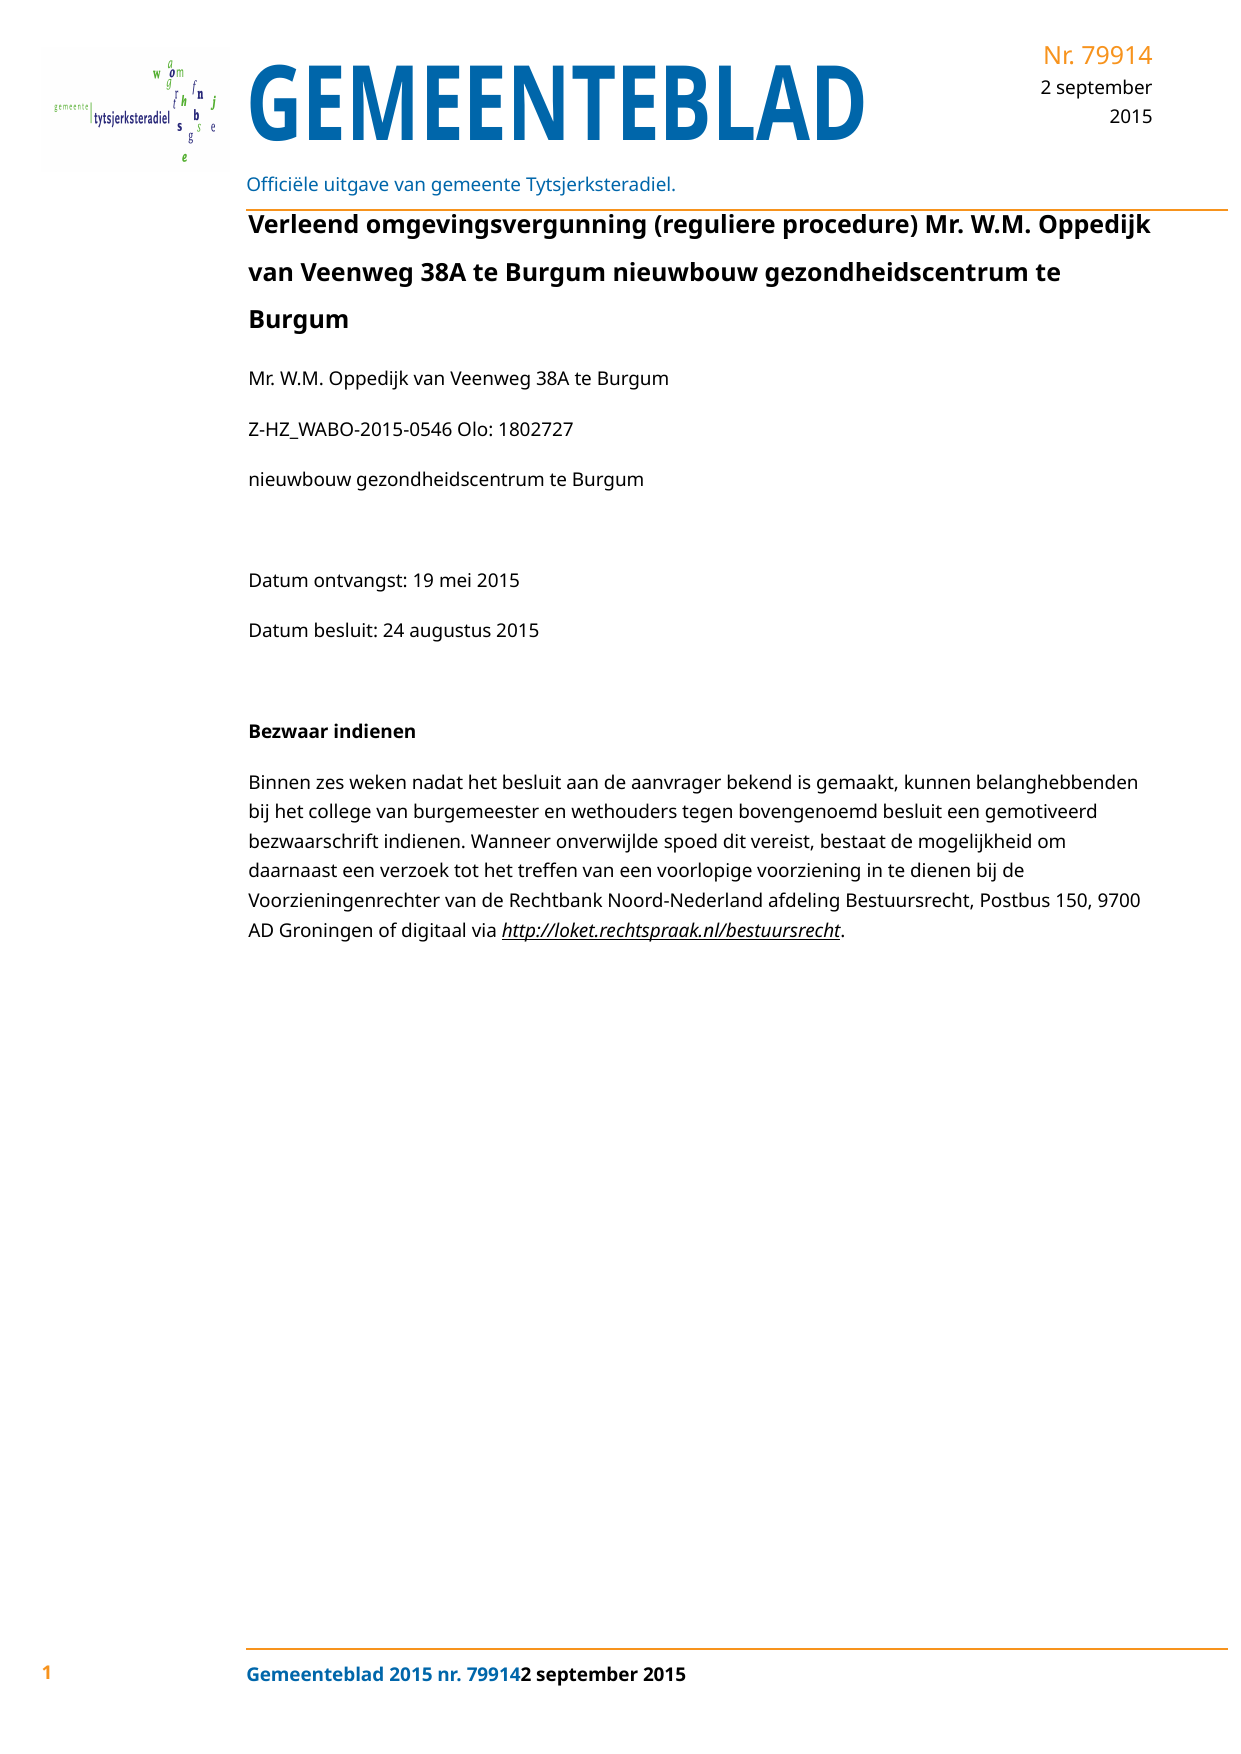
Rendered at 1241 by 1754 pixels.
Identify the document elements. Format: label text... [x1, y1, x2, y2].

text Datum ontvangst: 19 mei 2015 [248, 567, 1152, 593]
text Bezwaar indienen [248, 718, 1152, 744]
text nieuwbouw gezondheidscentrum te Burgum [248, 466, 1152, 492]
text Mr. W.M. Oppedijk van Veenweg 38A te Burgum [248, 366, 1152, 391]
picture [41, 47, 231, 172]
text Verleend omgevingsvergunning (reguliere procedure) Mr. W.M. Oppedijk van Veenweg 38A te Burgum nieuwbouw gezondheidscentrum te Burgum [248, 211, 1152, 336]
text Z-HZ_WABO-2015-0546 Olo: 1802727 [248, 416, 1152, 442]
text Binnen zes weken nadat het besluit aan de aanvrager bekend is gemaakt, kunnen belanghebbenden bij het college van burgemeester en wethouders tegen bovengenoemd besluit een gemotiveerd bezwaarschrift indienen. Wanneer onverwijlde spoed dit vereist, bestaat de mogelijkheid om daarnaast een verzoek tot het treffen van een voorlopige voorziening in te dienen bij de Voorzieningenrechter van de Rechtbank Noord-Nederland afdeling Bestuursrecht, Postbus 150, 9700 AD Groningen of digitaal via http://loket.rechtspraak.nl/bestuursrecht. [248, 769, 1152, 942]
text Datum besluit: 24 augustus 2015 [248, 618, 1152, 643]
